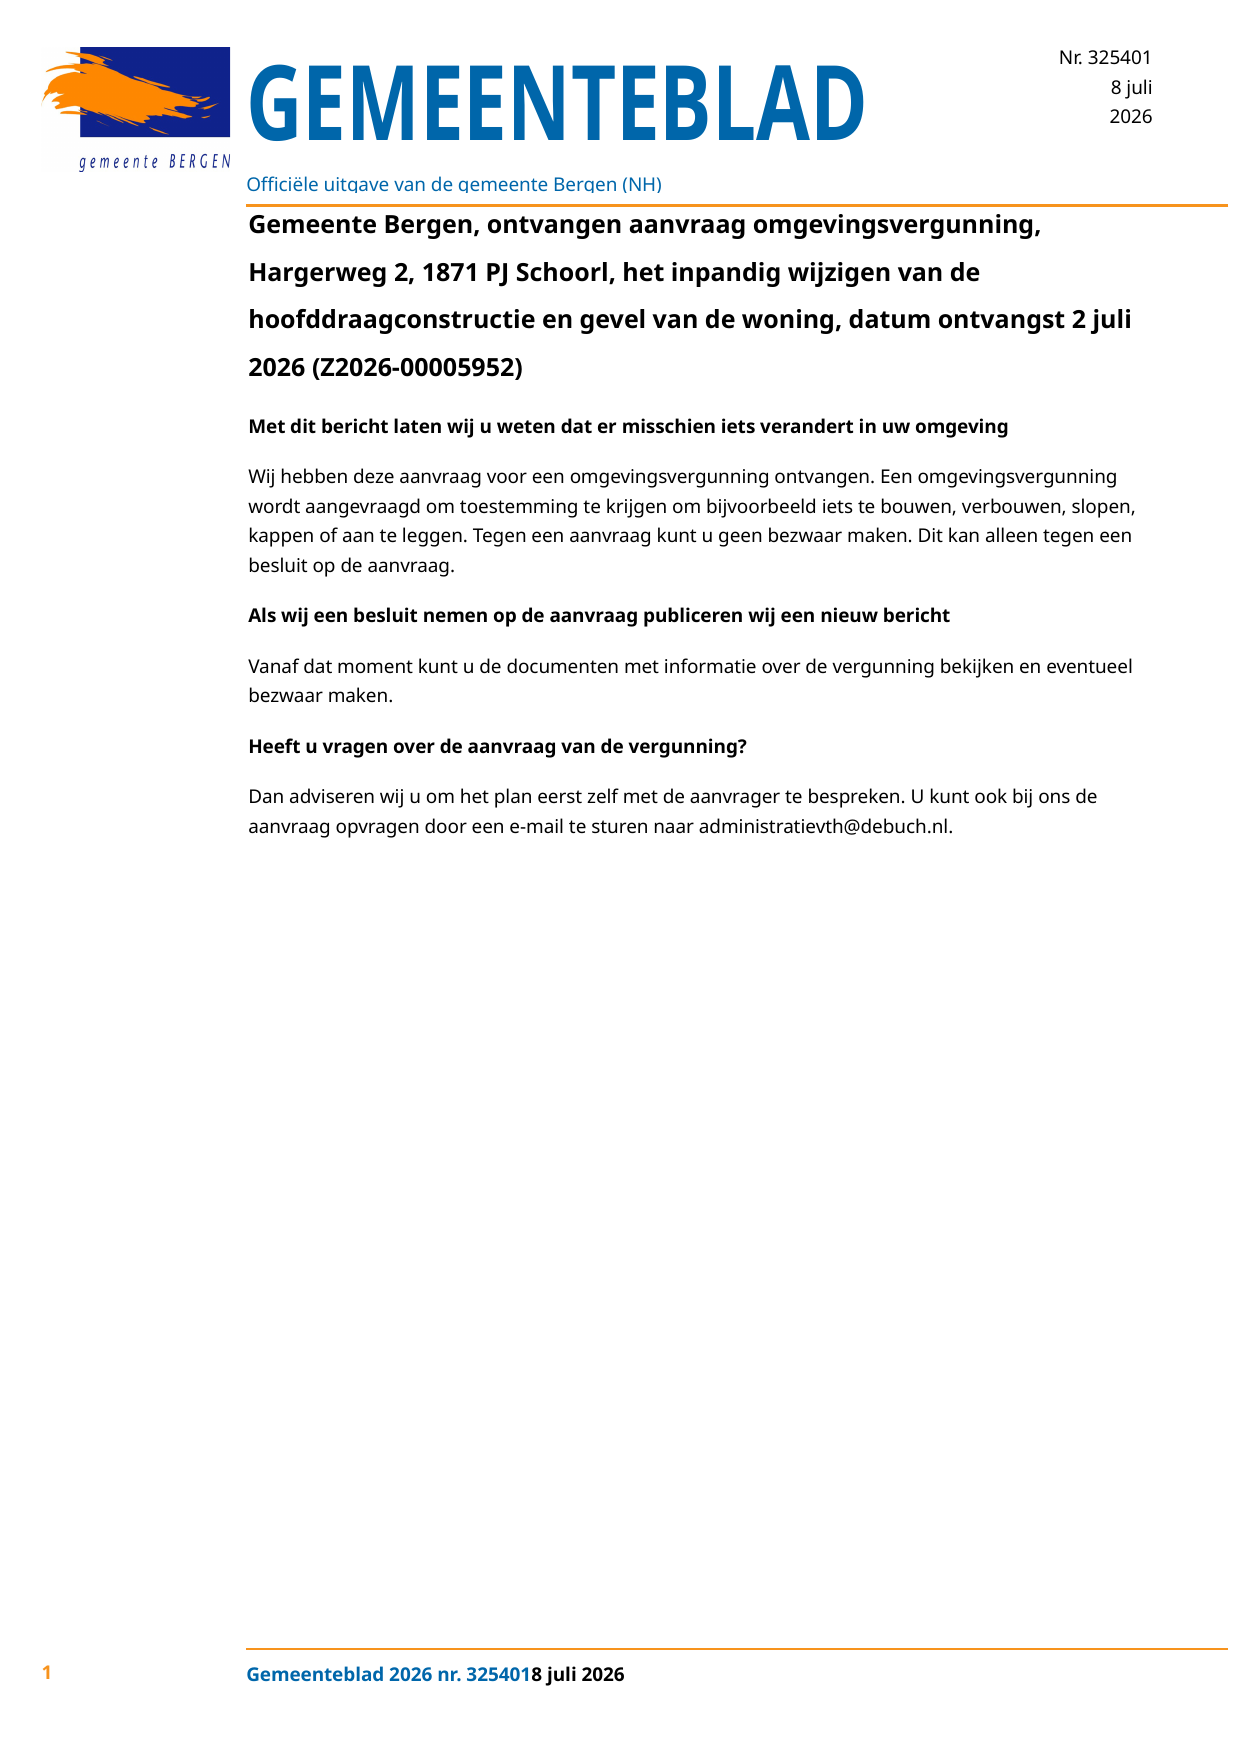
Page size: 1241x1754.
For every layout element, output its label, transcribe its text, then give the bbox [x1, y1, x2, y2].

text Als wij een besluit nemen op de aanvraag publiceren wij een nieuw bericht [248, 603, 1152, 628]
picture [41, 47, 231, 172]
text Vanaf dat moment kunt u de documenten met informatie over de vergunning bekijken en eventueel bezwaar maken. [248, 653, 1152, 708]
text Heeft u vragen over de aanvraag van de vergunning? [248, 733, 1152, 759]
text Met dit bericht laten wij u weten dat er misschien iets verandert in uw omgeving [248, 413, 1152, 439]
text Wij hebben deze aanvraag voor een omgevingsvergunning ontvangen. Een omgevingsvergunning wordt aangevraagd om toestemming te krijgen om bijvoorbeeld iets te bouwen, verbouwen, slopen, kappen of aan te leggen. Tegen een aanvraag kunt u geen bezwaar maken. Dit kan alleen tegen een besluit op de aanvraag. [248, 463, 1152, 578]
text Dan adviseren wij u om het plan eerst zelf met de aanvrager te bespreken. U kunt ook bij ons de aanvraag opvragen door een e-mail te sturen naar administratievth@debuch.nl. [248, 783, 1152, 839]
text Gemeente Bergen, ontvangen aanvraag omgevingsvergunning, Hargerweg 2, 1871 PJ Schoorl, het inpandig wijzigen van de hoofddraagconstructie en gevel van de woning, datum ontvangst 2 juli 2026 (Z2026-00005952) [248, 207, 1152, 384]
